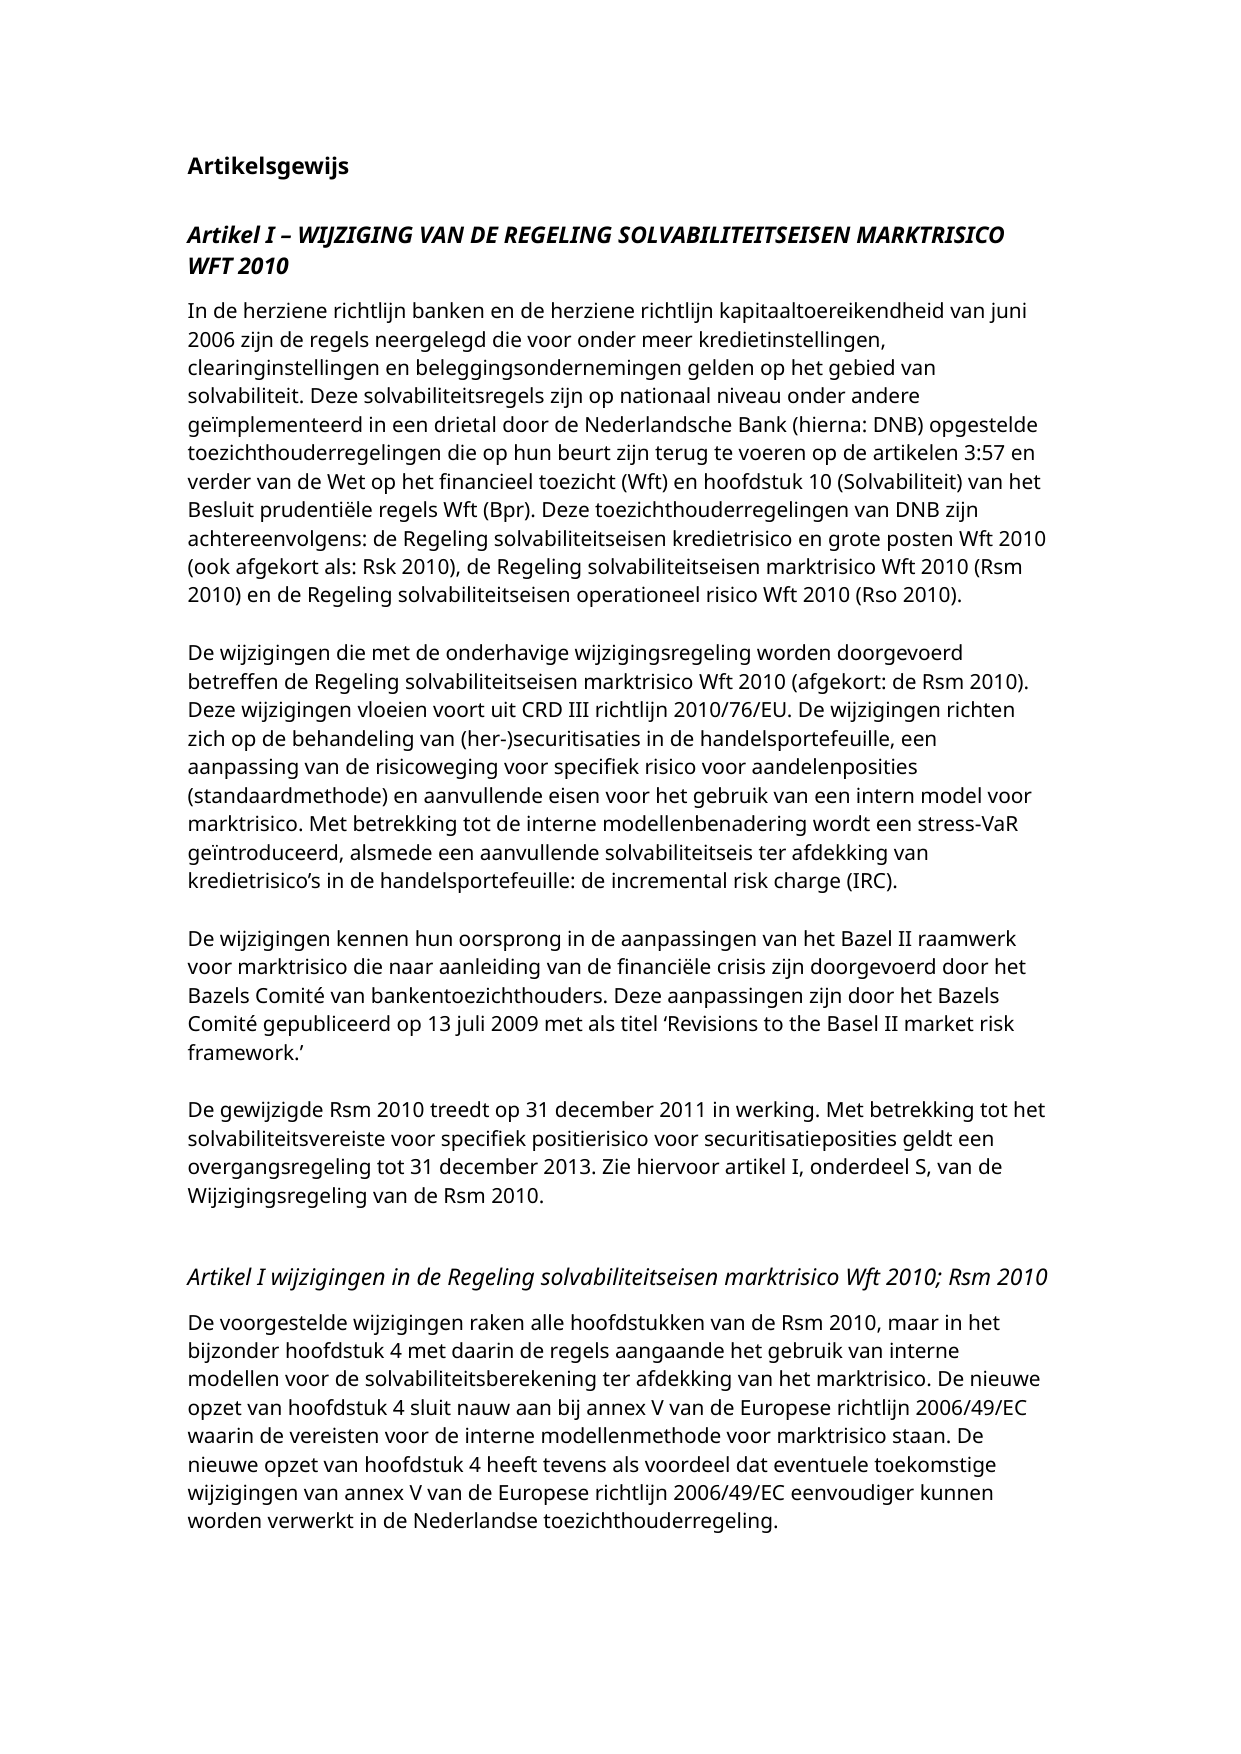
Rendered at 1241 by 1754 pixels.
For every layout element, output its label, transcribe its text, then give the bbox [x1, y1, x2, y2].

text De wijzigingen die met de onderhavige wijzigingsregeling worden doorgevoerd betreffen de Regeling solvabiliteitseisen marktrisico Wft 2010 (afgekort: de Rsm 2010). Deze wijzigingen vloeien voort uit CRD III richtlijn 2010/76/EU. De wijzigingen richten zich op de behandeling van (her-)securitisaties in de handelsportefeuille, een aanpassing van de risicoweging voor specifiek risico voor aandelenposities (standaardmethode) en aanvullende eisen voor het gebruik van een intern model voor marktrisico. Met betrekking tot de interne modellenbenadering wordt een stress-VaR geïntroduceerd, alsmede een aanvullende solvabiliteitseis ter afdekking van kredietrisico’s in de handelsportefeuille: de incremental risk charge (IRC). [187, 638, 1053, 894]
text De gewijzigde Rsm 2010 treedt op 31 december 2011 in werking. Met betrekking tot het solvabiliteitsvereiste voor specifiek positierisico voor securitisatieposities geldt een overgangsregeling tot 31 december 2013. Zie hiervoor artikel I, onderdeel S, van de Wijzigingsregeling van de Rsm 2010. [187, 1096, 1053, 1209]
text De wijzigingen kennen hun oorsprong in de aanpassingen van het Bazel II raamwerk voor marktrisico die naar aanleiding van de financiële crisis zijn doorgevoerd door het Bazels Comité van bankentoezichthouders. Deze aanpassingen zijn door het Bazels Comité gepubliceerd op 13 juli 2009 met als titel ‘Revisions to the Basel II market risk framework.’ [187, 924, 1053, 1066]
subtitle Artikel I – WIJZIGING VAN DE REGELING SOLVABILITEITSEISEN MARKTRISICO WFT 2010 [187, 219, 1053, 281]
subtitle Artikel I wijzigingen in de Regeling solvabiliteitseisen marktrisico Wft 2010; Rsm 2010 [187, 1261, 1053, 1293]
subtitle Artikelsgewijs [187, 150, 1053, 181]
text De voorgestelde wijzigingen raken alle hoofdstukken van de Rsm 2010, maar in het bijzonder hoofdstuk 4 met daarin de regels aangaande het gebruik van interne modellen voor de solvabiliteitsberekening ter afdekking van het marktrisico. De nieuwe opzet van hoofdstuk 4 sluit nauw aan bij annex V van de Europese richtlijn 2006/49/EC waarin de vereisten voor de interne modellenmethode voor marktrisico staan. De nieuwe opzet van hoofdstuk 4 heeft tevens als voordeel dat eventuele toekomstige wijzigingen van annex V van de Europese richtlijn 2006/49/EC eenvoudiger kunnen worden verwerkt in de Nederlandse toezichthouderregeling. [187, 1308, 1053, 1535]
text In de herziene richtlijn banken en de herziene richtlijn kapitaaltoereikendheid van juni 2006 zijn de regels neergelegd die voor onder meer kredietinstellingen, clearinginstellingen en beleggingsondernemingen gelden op het gebied van solvabiliteit. Deze solvabiliteitsregels zijn op nationaal niveau onder andere geïmplementeerd in een drietal door de Nederlandsche Bank (hierna: DNB) opgestelde toezichthouderregelingen die op hun beurt zijn terug te voeren op de artikelen 3:57 en verder van de Wet op het financieel toezicht (Wft) en hoofdstuk 10 (Solvabiliteit) van het Besluit prudentiële regels Wft (Bpr). Deze toezichthouderregelingen van DNB zijn achtereenvolgens: de Regeling solvabiliteitseisen kredietrisico en grote posten Wft 2010 (ook afgekort als: Rsk 2010), de Regeling solvabiliteitseisen marktrisico Wft 2010 (Rsm 2010) en de Regeling solvabiliteitseisen operationeel risico Wft 2010 (Rso 2010). [187, 296, 1053, 609]
